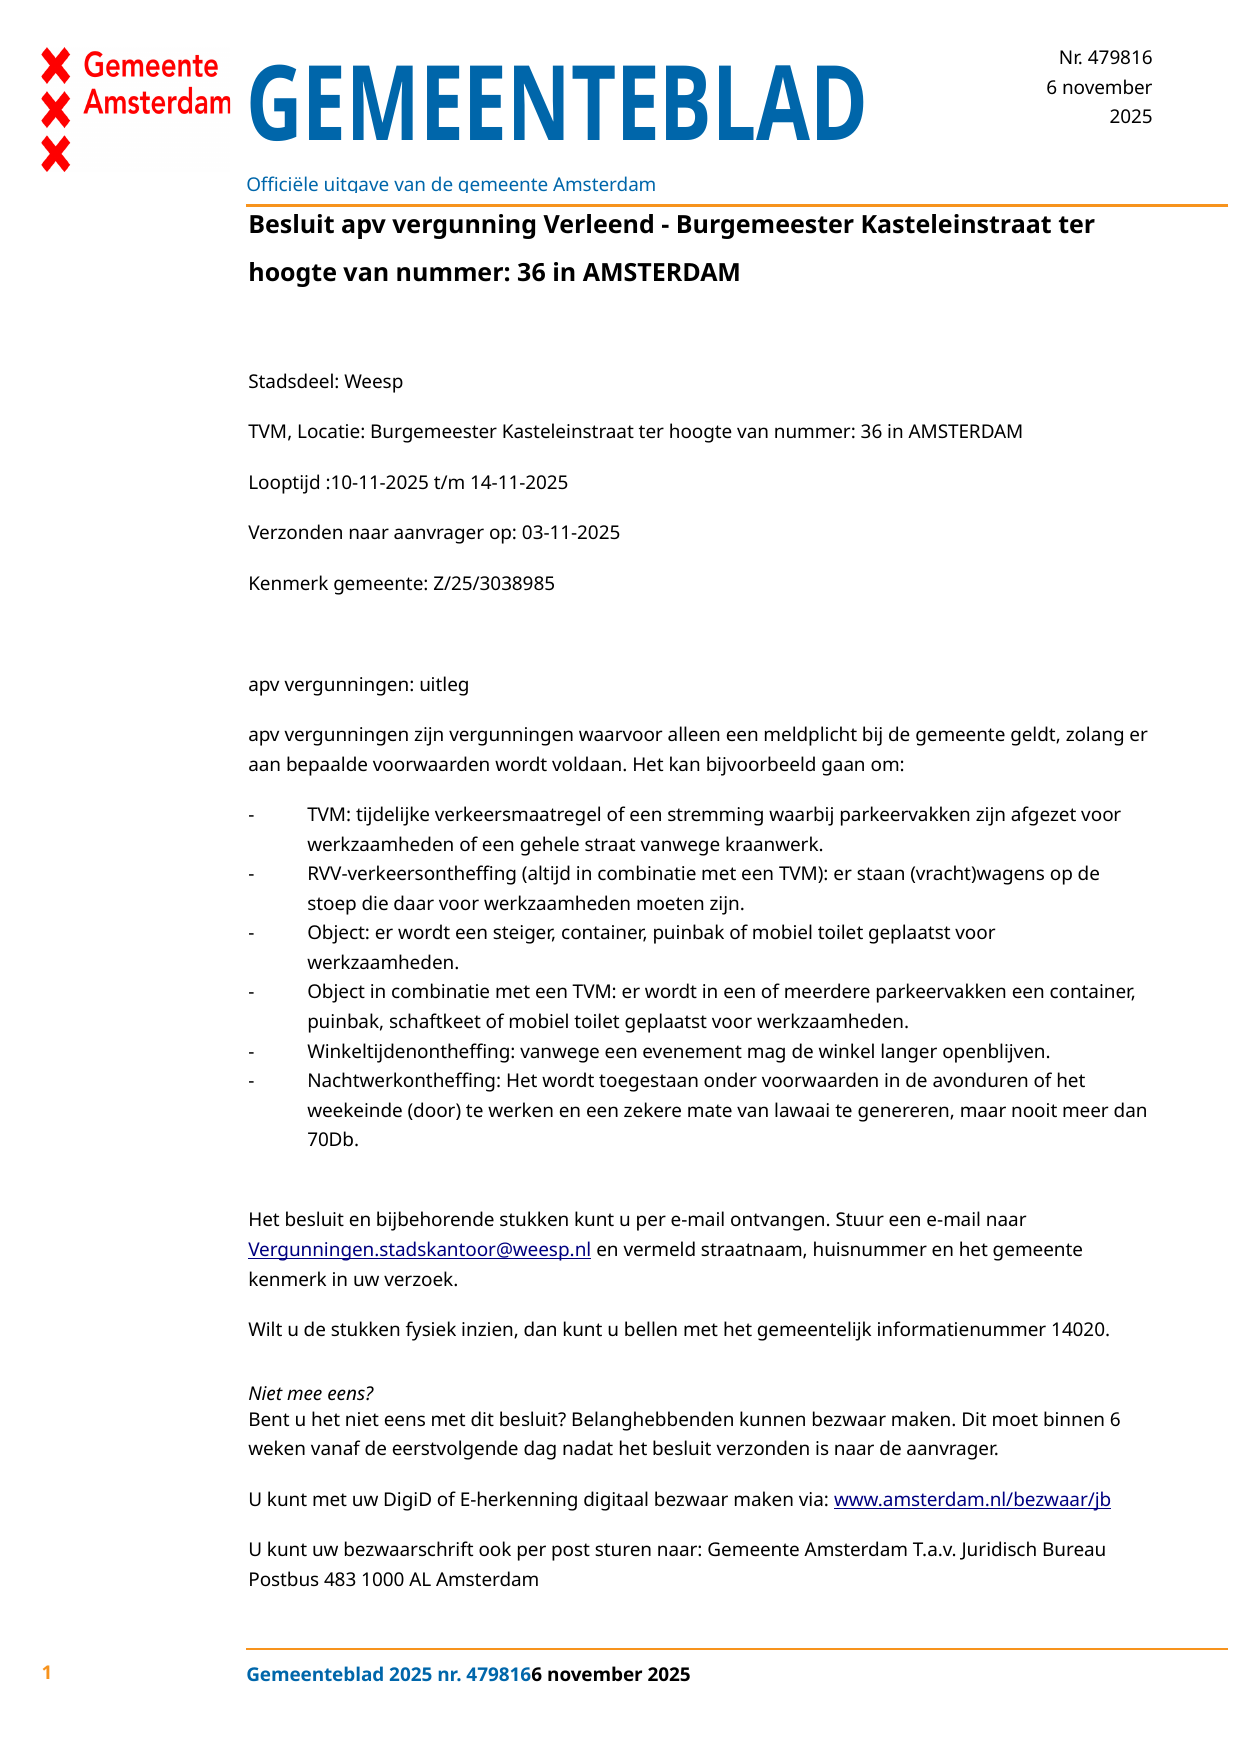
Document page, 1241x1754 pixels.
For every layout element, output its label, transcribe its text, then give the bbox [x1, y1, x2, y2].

text Bent u het niet eens met dit besluit? Belanghebbenden kunnen bezwaar maken. Dit moet binnen 6 weken vanaf de eerstvolgende dag nadat het besluit verzonden is naar de aanvrager. [248, 1406, 1152, 1461]
picture [41, 47, 231, 172]
text U kunt met uw DigiD of E-herkenning digitaal bezwaar maken via: www.amsterdam.nl/bezwaar/jb [248, 1486, 1152, 1512]
text Het besluit en bijbehorende stukken kunt u per e-mail ontvangen. Stuur een e-mail naar Vergunningen.stadskantoor@weesp.nl en vermeld straatnaam, huisnummer en het gemeente kenmerk in uw verzoek. [248, 1207, 1152, 1292]
text apv vergunningen zijn vergunningen waarvoor alleen een meldplicht bij de gemeente geldt, zolang er aan bepaalde voorwaarden wordt voldaan. Het kan bijvoorbeeld gaan om: [248, 721, 1152, 777]
text Looptijd :10-11-2025 t/m 14-11-2025 [248, 469, 1152, 495]
list RVV-verkeersontheffing (altijd in combinatie met een TVM): er staan (vracht)wagens op de stoep die daar voor werkzaamheden moeten zijn. [248, 860, 1152, 916]
list Object in combinatie met een TVM: er wordt in een of meerdere parkeervakken een container, puinbak, schaftkeet of mobiel toilet geplaatst voor werkzaamheden. [248, 979, 1152, 1034]
list Winkeltijdenontheffing: vanwege een evenement mag de winkel langer openblijven. [248, 1038, 1152, 1064]
list TVM: tijdelijke verkeersmaatregel of een stremming waarbij parkeervakken zijn afgezet voor werkzaamheden of een gehele straat vanwege kraanwerk. [248, 801, 1152, 857]
text TVM, Locatie: Burgemeester Kasteleinstraat ter hoogte van nummer: 36 in AMSTERDAM [248, 419, 1152, 444]
text Wilt u de stukken fysiek inzien, dan kunt u bellen met het gemeentelijk informatienummer 14020. [248, 1316, 1152, 1342]
text Besluit apv vergunning Verleend - Burgemeester Kasteleinstraat ter hoogte van nummer: 36 in AMSTERDAM [248, 207, 1152, 288]
text Niet mee eens? [248, 1380, 1152, 1406]
text Verzonden naar aanvrager op: 03-11-2025 [248, 519, 1152, 545]
text Stadsdeel: Weesp [248, 368, 1152, 394]
text Kenmerk gemeente: Z/25/3038985 [248, 570, 1152, 596]
text apv vergunningen: uitleg [248, 671, 1152, 697]
list Object: er wordt een steiger, container, puinbak of mobiel toilet geplaatst voor werkzaamheden. [248, 919, 1152, 975]
list Nachtwerkontheffing: Het wordt toegestaan onder voorwaarden in de avonduren of het weekeinde (door) te werken en een zekere mate van lawaai te genereren, maar nooit meer dan 70Db. [248, 1067, 1152, 1152]
text U kunt uw bezwaarschrift ook per post sturen naar: Gemeente Amsterdam T.a.v. Juridisch Bureau Postbus 483 1000 AL Amsterdam [248, 1536, 1152, 1592]
